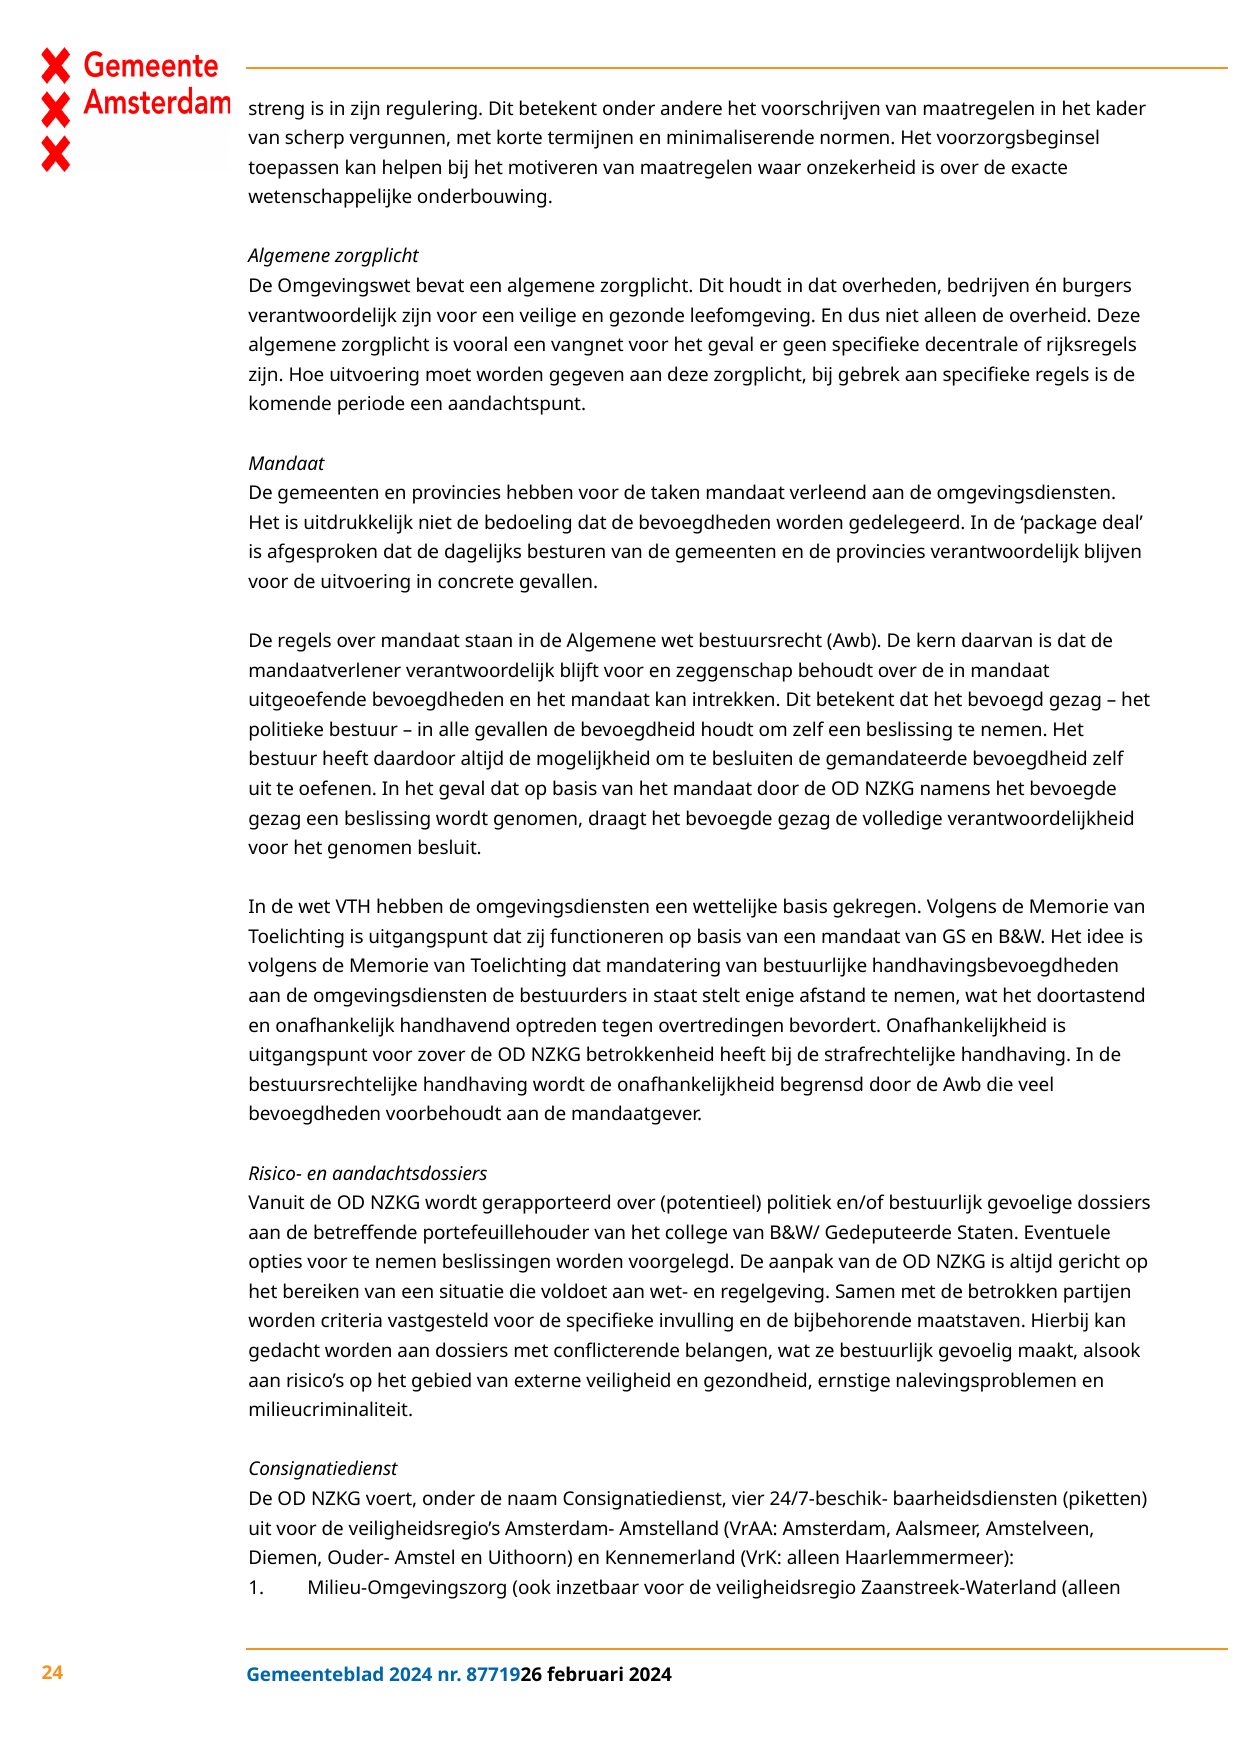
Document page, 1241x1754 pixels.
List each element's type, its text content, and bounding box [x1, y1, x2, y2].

text Mandaat [248, 450, 1152, 476]
picture [41, 47, 231, 172]
text Consignatiedienst [248, 1456, 1152, 1481]
text De OD NZKG voert, onder de naam Consignatiedienst, vier 24/7-beschik- baarheidsdiensten (piketten) uit voor de veiligheidsregio’s Amsterdam- Amstelland (VrAA: Amsterdam, Aalsmeer, Amstelveen, Diemen, Ouder- Amstel en Uithoorn) en Kennemerland (VrK: alleen Haarlemmermeer): [248, 1485, 1152, 1570]
text streng is in zijn regulering. Dit betekent onder andere het voorschrijven van maatregelen in het kader van scherp vergunnen, met korte termijnen en minimaliserende normen. Het voorzorgsbeginsel toepassen kan helpen bij het motiveren van maatregelen waar onzekerheid is over de exacte wetenschappelijke onderbouwing. [248, 95, 1152, 209]
text Algemene zorgplicht [248, 243, 1152, 268]
text De regels over mandaat staan in de Algemene wet bestuursrecht (Awb). De kern daarvan is dat de mandaatverlener verantwoordelijk blijft voor en zeggenschap behoudt over de in mandaat uitgeoefende bevoegdheden en het mandaat kan intrekken. Dit betekent dat het bevoegd gezag – het politieke bestuur – in alle gevallen de bevoegdheid houdt om zelf een beslissing te nemen. Het bestuur heeft daardoor altijd de mogelijkheid om te besluiten de gemandateerde bevoegdheid zelf uit te oefenen. In het geval dat op basis van het mandaat door de OD NZKG namens het bevoegde gezag een beslissing wordt genomen, draagt het bevoegde gezag de volledige verantwoordelijkheid voor het genomen besluit. [248, 627, 1152, 860]
text Vanuit de OD NZKG wordt gerapporteerd over (potentieel) politiek en/of bestuurlijk gevoelige dossiers aan de betreffende portefeuillehouder van het college van B&W/ Gedeputeerde Staten. Eventuele opties voor te nemen beslissingen worden voorgelegd. De aanpak van de OD NZKG is altijd gericht op het bereiken van een situatie die voldoet aan wet- en regelgeving. Samen met de betrokken partijen worden criteria vastgesteld voor de specifieke invulling en de bijbehorende maatstaven. Hierbij kan gedacht worden aan dossiers met conflicterende belangen, wat ze bestuurlijk gevoelig maakt, alsook aan risico’s op het gebied van externe veiligheid en gezondheid, ernstige nalevingsproblemen en milieucriminaliteit. [248, 1189, 1152, 1422]
text Risico- en aandachtsdossiers [248, 1160, 1152, 1186]
text De Omgevingswet bevat een algemene zorgplicht. Dit houdt in dat overheden, bedrijven én burgers verantwoordelijk zijn voor een veilige en gezonde leefomgeving. En dus niet alleen de overheid. Deze algemene zorgplicht is vooral een vangnet voor het geval er geen specifieke decentrale of rijksregels zijn. Hoe uitvoering moet worden gegeven aan deze zorgplicht, bij gebrek aan specifieke regels is de komende periode een aandachtspunt. [248, 272, 1152, 416]
text In de wet VTH hebben de omgevingsdiensten een wettelijke basis gekregen. Volgens de Memorie van Toelichting is uitgangspunt dat zij functioneren op basis van een mandaat van GS en B&W. Het idee is volgens de Memorie van Toelichting dat mandatering van bestuurlijke handhavingsbevoegdheden aan de omgevingsdiensten de bestuurders in staat stelt enige afstand te nemen, wat het doortastend en onafhankelijk handhavend optreden tegen overtredingen bevordert. Onafhankelijkheid is uitgangspunt voor zover de OD NZKG betrokkenheid heeft bij de strafrechtelijke handhaving. In de bestuursrechtelijke handhaving wordt de onafhankelijkheid begrensd door de Awb die veel bevoegdheden voorbehoudt aan de mandaatgever. [248, 893, 1152, 1126]
list Milieu-Omgevingszorg (ook inzetbaar voor de veiligheidsregio Zaanstreek-Waterland (alleen [248, 1574, 1152, 1600]
text De gemeenten en provincies hebben voor de taken mandaat verleend aan de omgevingsdiensten. Het is uitdrukkelijk niet de bedoeling dat de bevoegdheden worden gedelegeerd. In de ‘package deal’ is afgesproken dat de dagelijks besturen van de gemeenten en de provincies verantwoordelijk blijven voor de uitvoering in concrete gevallen. [248, 479, 1152, 594]
